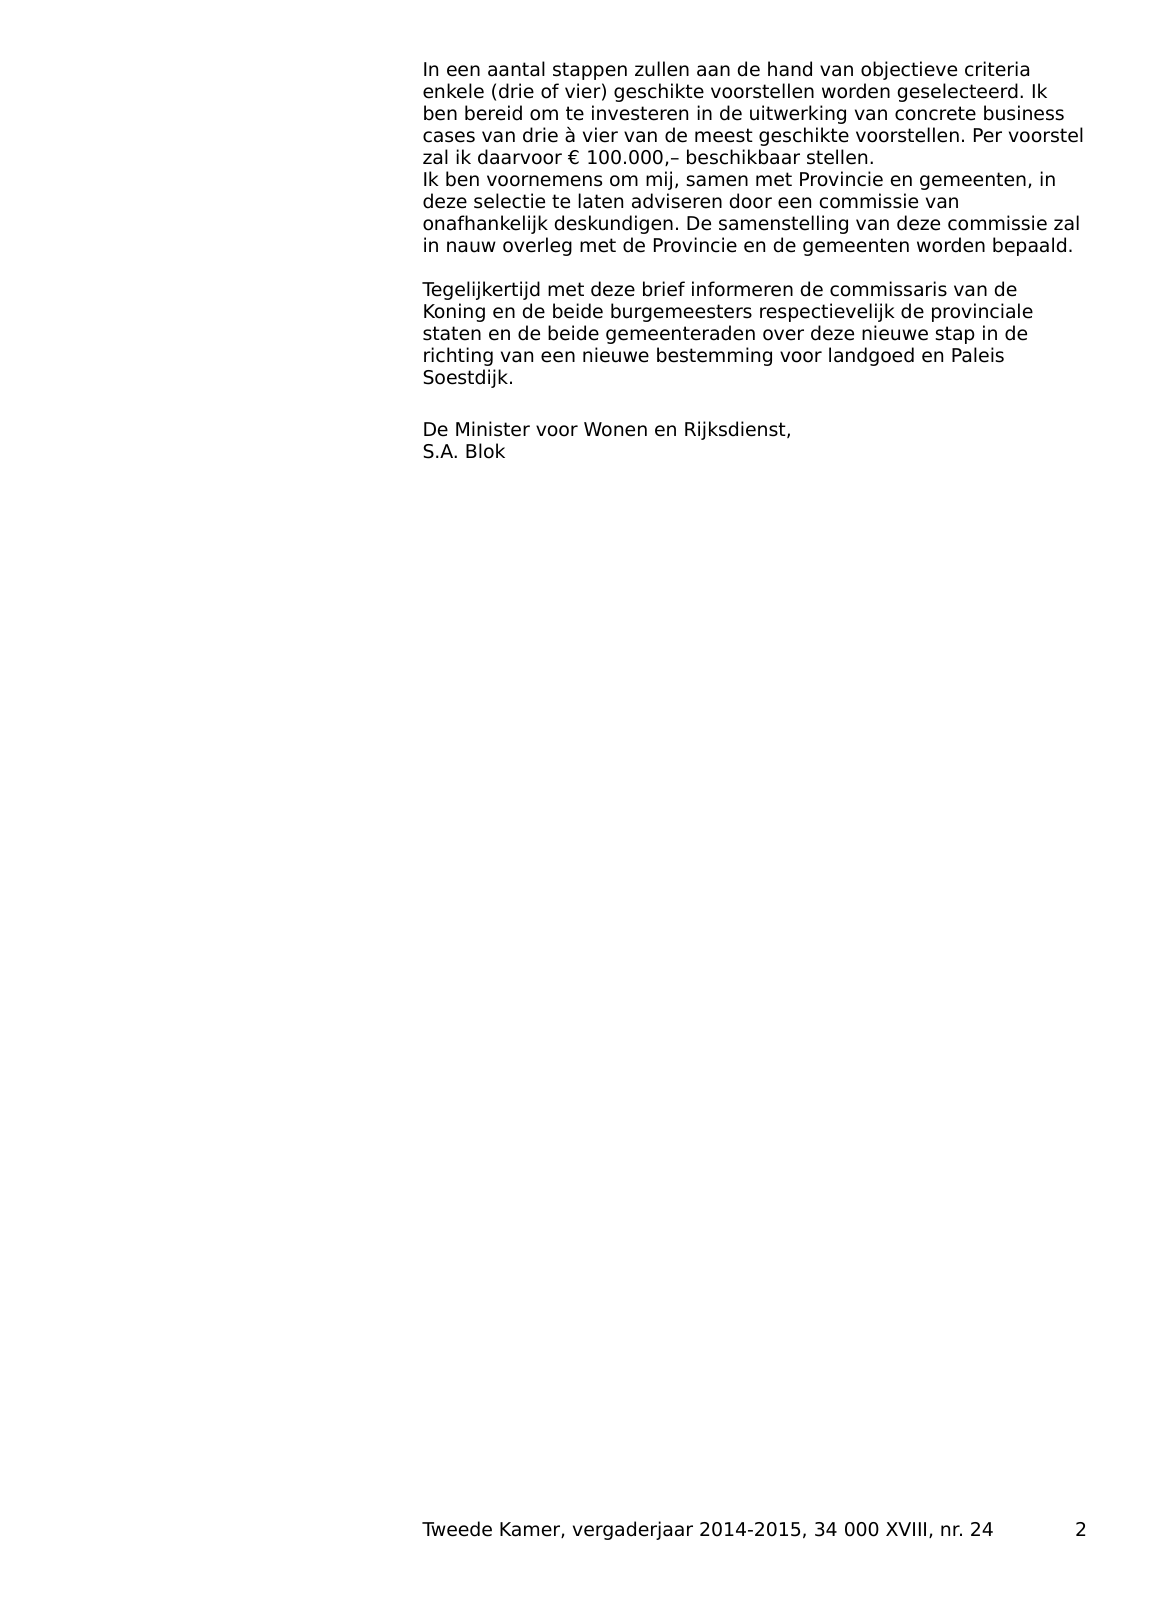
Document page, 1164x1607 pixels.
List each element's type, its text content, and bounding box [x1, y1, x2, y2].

text Ik ben voornemens om mij, samen met Provincie en gemeenten, in deze selectie te laten adviseren door een commissie van onafhankelijk deskundigen. De samenstelling van deze commissie zal in nauw overleg met de Provincie en de gemeenten worden bepaald. [422, 169, 1087, 257]
text In een aantal stappen zullen aan de hand van objectieve criteria enkele (drie of vier) geschikte voorstellen worden geselecteerd. Ik ben bereid om te investeren in de uitwerking van concrete business cases van drie à vier van de meest geschikte voorstellen. Per voorstel zal ik daarvoor € 100.000,– beschikbaar stellen. [422, 59, 1087, 169]
text Tegelijkertijd met deze brief informeren de commissaris van de Koning en de beide burgemeesters respectievelijk de provinciale staten en de beide gemeenteraden over deze nieuwe stap in de richting van een nieuwe bestemming voor landgoed en Paleis Soestdijk. [422, 279, 1087, 389]
text De Minister voor Wonen en Rijksdienst, S.A. Blok [422, 419, 1087, 463]
